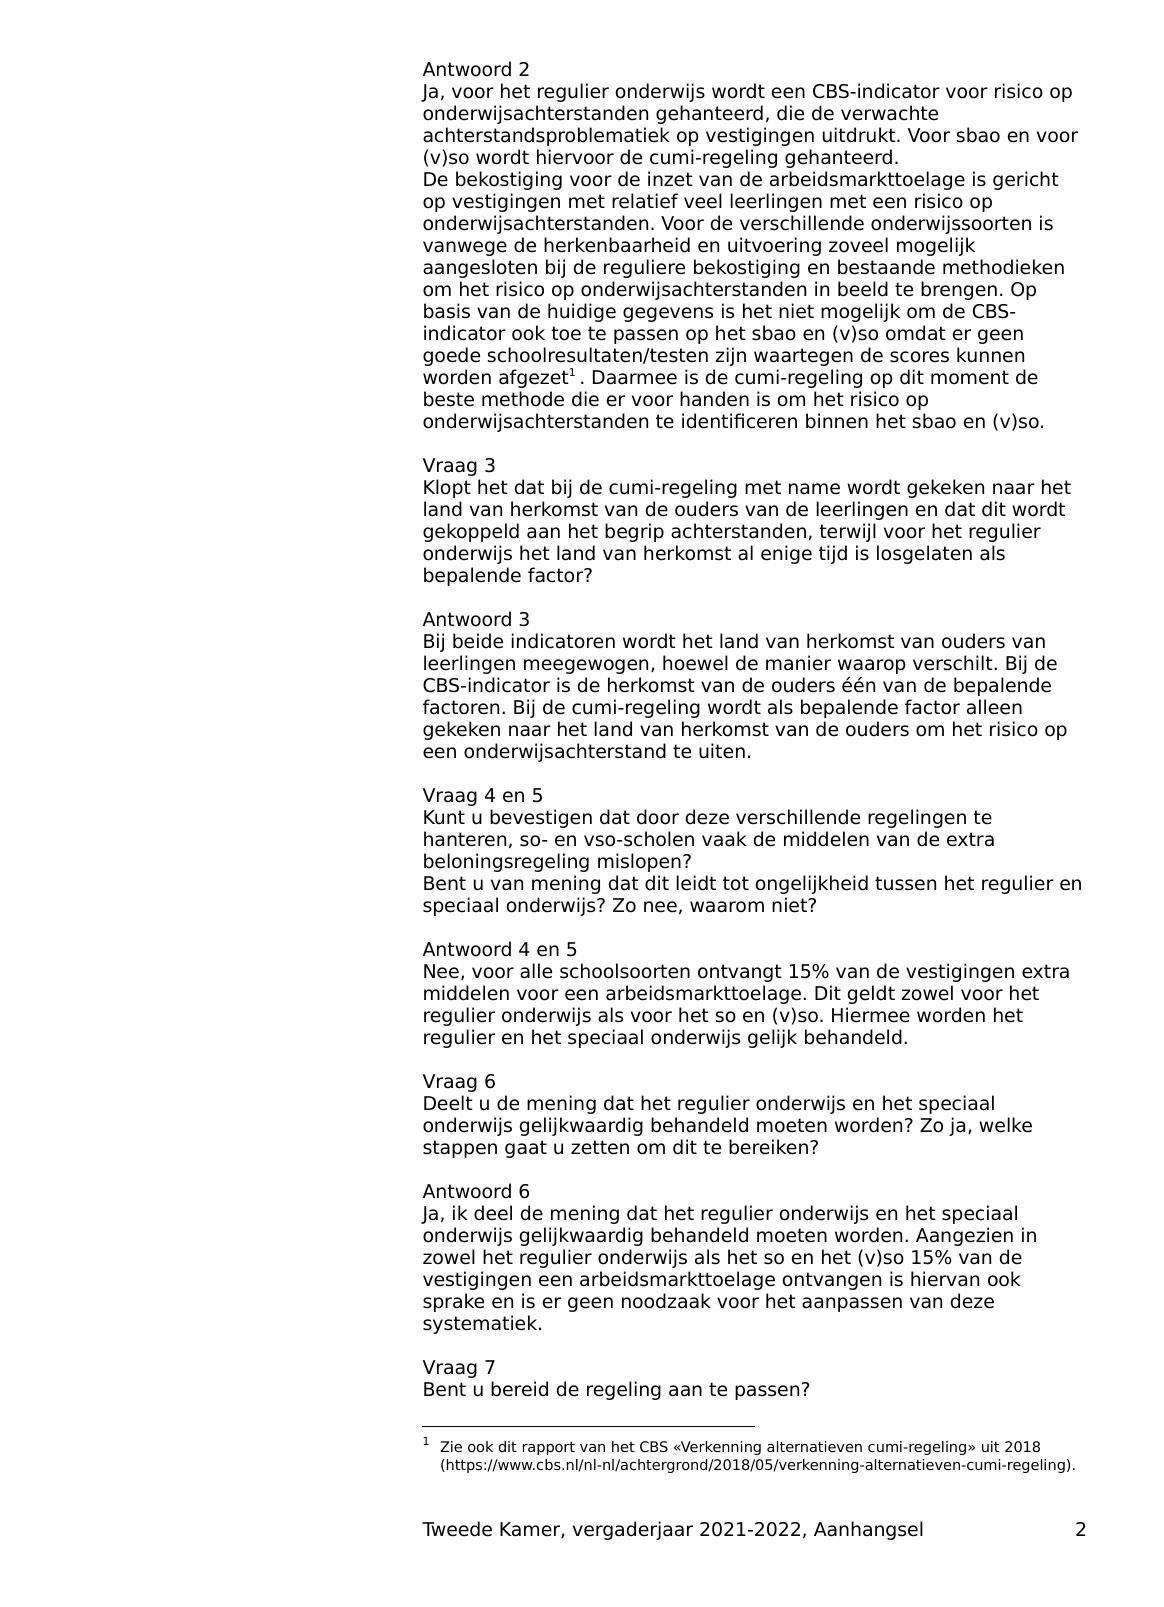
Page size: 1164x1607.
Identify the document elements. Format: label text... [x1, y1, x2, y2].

text Vraag 4 en 5 [422, 785, 1087, 807]
text Ja, voor het regulier onderwijs wordt een CBS-indicator voor risico op onderwijsachterstanden gehanteerd, die de verwachte achterstandsproblematiek op vestigingen uitdrukt. Voor sbao en voor (v)so wordt hiervoor de cumi-regeling gehanteerd. [422, 81, 1087, 169]
text Deelt u de mening dat het regulier onderwijs en het speciaal onderwijs gelijkwaardig behandeld moeten worden? Zo ja, welke stappen gaat u zetten om dit te bereiken? [422, 1093, 1087, 1159]
text Nee, voor alle schoolsoorten ontvangt 15% van de vestigingen extra middelen voor een arbeidsmarkttoelage. Dit geldt zowel voor het regulier onderwijs als voor het so en (v)so. Hiermee worden het regulier en het speciaal onderwijs gelijk behandeld. [422, 961, 1087, 1049]
text Bij beide indicatoren wordt het land van herkomst van ouders van leerlingen meegewogen, hoewel de manier waarop verschilt. Bij de CBS-indicator is de herkomst van de ouders één van de bepalende factoren. Bij de cumi-regeling wordt als bepalende factor alleen gekeken naar het land van herkomst van de ouders om het risico op een onderwijsachterstand te uiten. [422, 631, 1087, 763]
text Kunt u bevestigen dat door deze verschillende regelingen te hanteren, so- en vso-scholen vaak de middelen van de extra beloningsregeling mislopen? [422, 807, 1087, 873]
text Antwoord 6 [422, 1181, 1087, 1203]
text Vraag 7 [422, 1357, 1087, 1379]
text Vraag 6 [422, 1071, 1087, 1093]
text Klopt het dat bij de cumi-regeling met name wordt gekeken naar het land van herkomst van de ouders van de leerlingen en dat dit wordt gekoppeld aan het begrip achterstanden, terwijl voor het regulier onderwijs het land van herkomst al enige tijd is losgelaten als bepalende factor? [422, 477, 1087, 587]
text Antwoord 3 [422, 609, 1087, 631]
text Zie ook dit rapport van het CBS «Verkenning alternatieven cumi-regeling» uit 2018 (https://www.cbs.nl/nl-nl/achtergrond/2018/05/verkenning-alternatieven-cumi-regeling). [422, 1435, 1087, 1474]
text Bent u bereid de regeling aan te passen? [422, 1379, 1087, 1401]
text Ja, ik deel de mening dat het regulier onderwijs en het speciaal onderwijs gelijkwaardig behandeld moeten worden. Aangezien in zowel het regulier onderwijs als het so en het (v)so 15% van de vestigingen een arbeidsmarkttoelage ontvangen is hiervan ook sprake en is er geen noodzaak voor het aanpassen van deze systematiek. [422, 1203, 1087, 1335]
text De bekostiging voor de inzet van de arbeidsmarkttoelage is gericht op vestigingen met relatief veel leerlingen met een risico op onderwijsachterstanden. Voor de verschillende onderwijssoorten is vanwege de herkenbaarheid en uitvoering zoveel mogelijk aangesloten bij de reguliere bekostiging en bestaande methodieken om het risico op onderwijsachterstanden in beeld te brengen. Op basis van de huidige gegevens is het niet mogelijk om de CBS-indicator ook toe te passen op het sbao en (v)so omdat er geen goede schoolresultaten/testen zijn waartegen de scores kunnen worden afgezet. Daarmee is de cumi-regeling op dit moment de beste methode die er voor handen is om het risico op onderwijsachterstanden te identificeren binnen het sbao en (v)so. [422, 169, 1087, 433]
text Bent u van mening dat dit leidt tot ongelijkheid tussen het regulier en speciaal onderwijs? Zo nee, waarom niet? [422, 873, 1087, 917]
text Vraag 3 [422, 455, 1087, 477]
text Antwoord 2 [422, 59, 1087, 81]
text Antwoord 4 en 5 [422, 939, 1087, 961]
